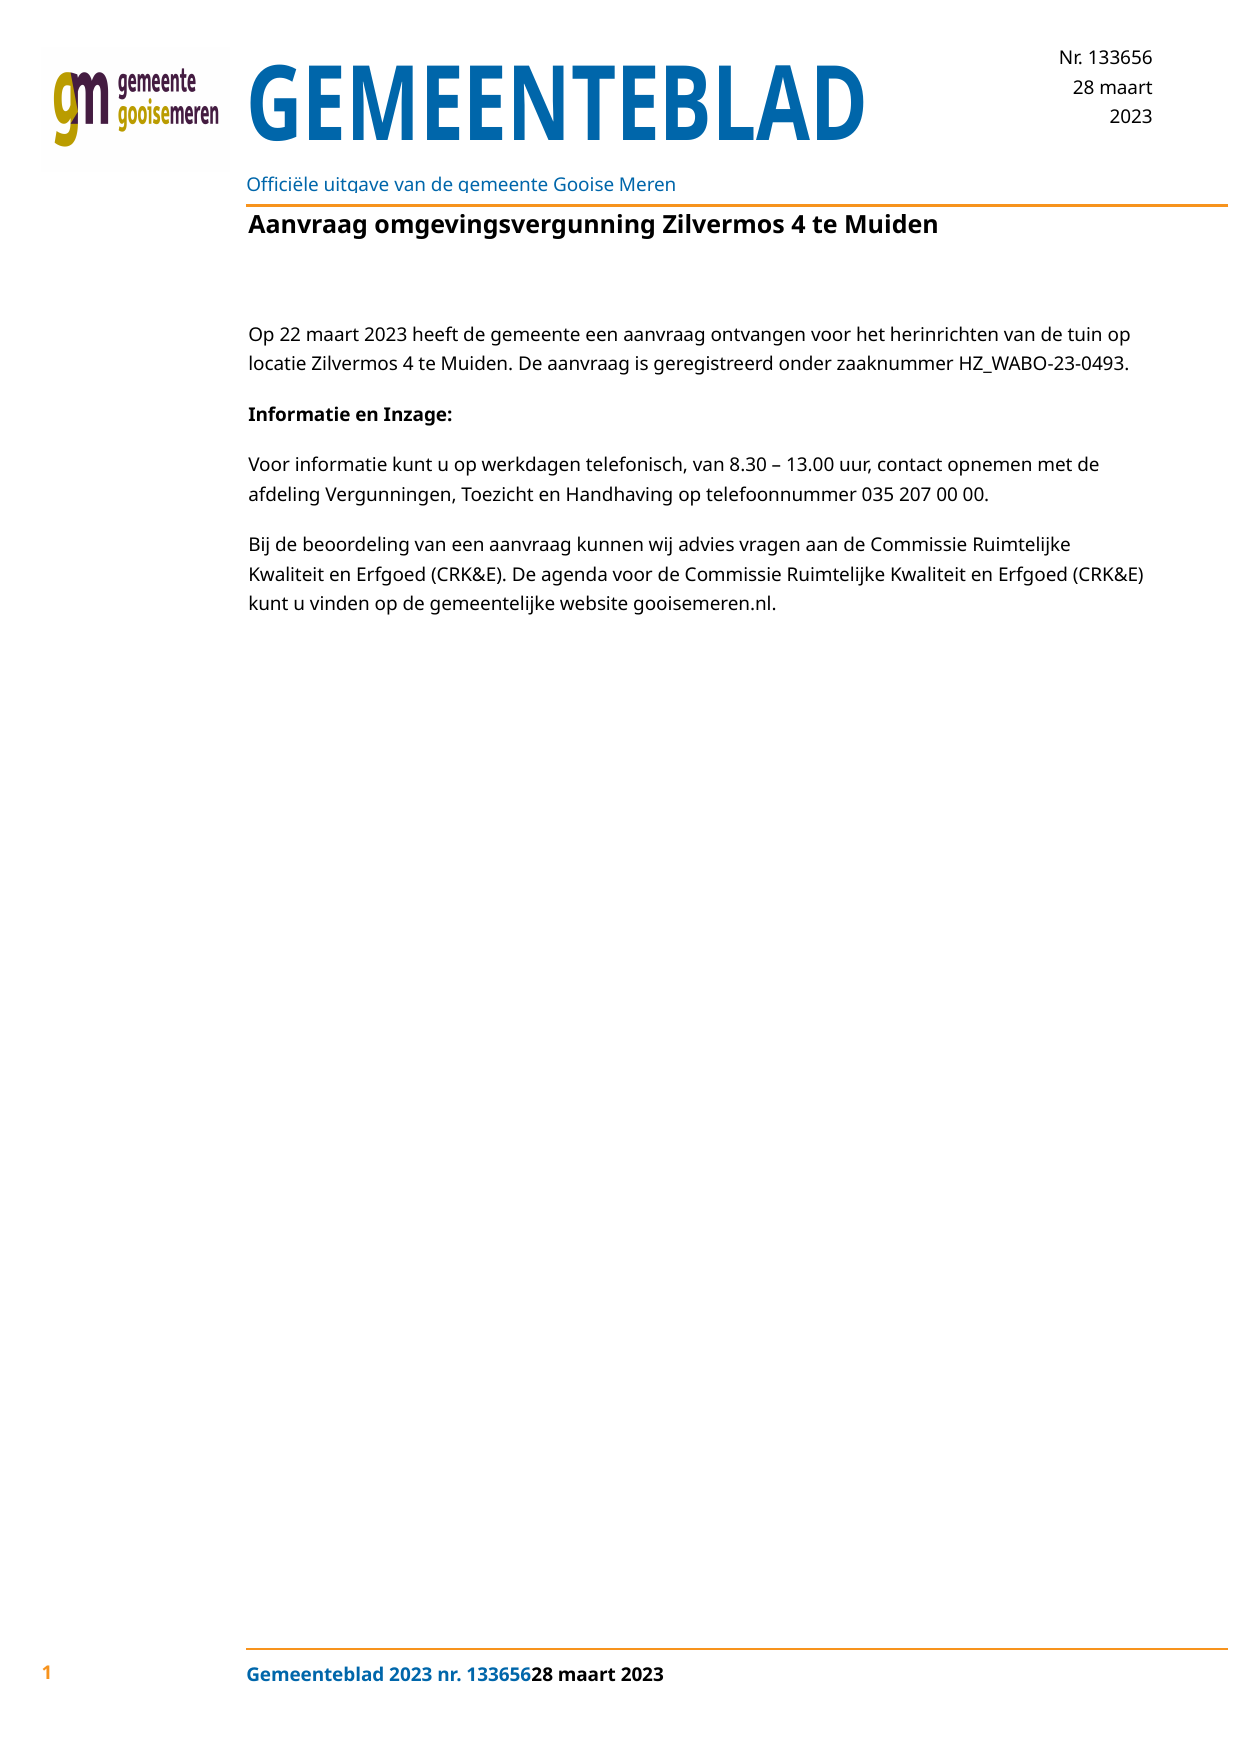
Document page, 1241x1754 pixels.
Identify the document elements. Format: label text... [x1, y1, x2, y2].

text Voor informatie kunt u op werkdagen telefonisch, van 8.30 – 13.00 uur, contact opnemen met de afdeling Vergunningen, Toezicht en Handhaving op telefoonnummer 035 207 00 00. [248, 451, 1152, 506]
text Aanvraag omgevingsvergunning Zilvermos 4 te Muiden [248, 207, 1152, 241]
text Op 22 maart 2023 heeft de gemeente een aanvraag ontvangen voor het herinrichten van de tuin op locatie Zilvermos 4 te Muiden. De aanvraag is geregistreerd onder zaaknummer HZ_WABO-23-0493. [248, 321, 1152, 376]
text Bij de beoordeling van een aanvraag kunnen wij advies vragen aan de Commissie Ruimtelijke Kwaliteit en Erfgoed (CRK&E). De agenda voor de Commissie Ruimtelijke Kwaliteit en Erfgoed (CRK&E) kunt u vinden op de gemeentelijke website gooisemeren.nl. [248, 531, 1152, 616]
picture [41, 47, 231, 172]
text Informatie en Inzage: [248, 401, 1152, 426]
